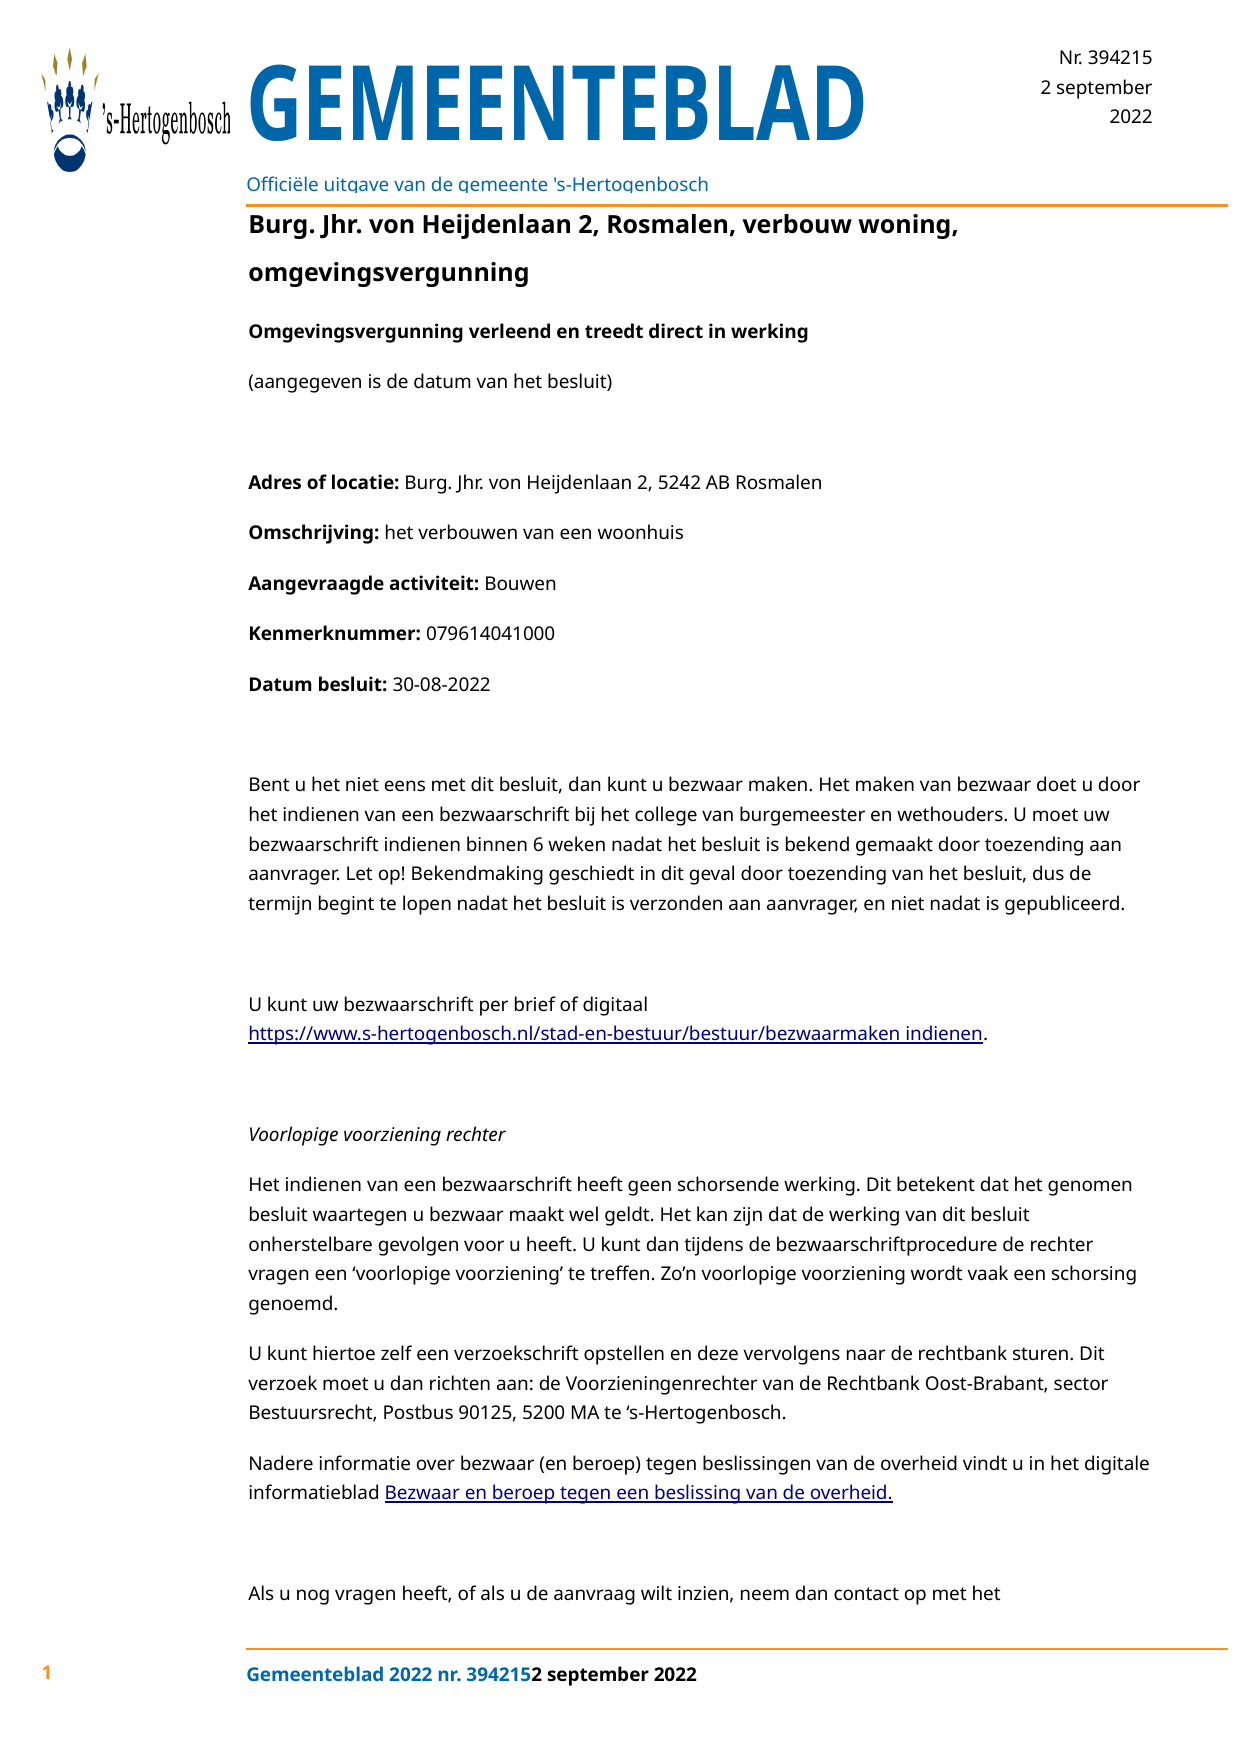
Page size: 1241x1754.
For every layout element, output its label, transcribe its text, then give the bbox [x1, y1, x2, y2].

text Adres of locatie: Burg. Jhr. von Heijdenlaan 2, 5242 AB Rosmalen [248, 469, 1152, 495]
text Kenmerknummer: 079614041000 [248, 620, 1152, 646]
text Nadere informatie over bezwaar (en beroep) tegen beslissingen van de overheid vindt u in het digitale informatieblad Bezwaar en beroep tegen een beslissing van de overheid. [248, 1450, 1152, 1505]
text (aangegeven is de datum van het besluit) [248, 368, 1152, 394]
text U kunt hiertoe zelf een verzoekschrift opstellen en deze vervolgens naar de rechtbank sturen. Dit verzoek moet u dan richten aan: de Voorzieningenrechter van de Rechtbank Oost-Brabant, sector Bestuursrecht, Postbus 90125, 5200 MA te ‘s-Hertogenbosch. [248, 1340, 1152, 1425]
text Datum besluit: 30-08-2022 [248, 671, 1152, 697]
text Omschrijving: het verbouwen van een woonhuis [248, 519, 1152, 545]
text Als u nog vragen heeft, of als u de aanvraag wilt inzien, neem dan contact op met het [248, 1580, 1152, 1606]
text Omgevingsvergunning verleend en treedt direct in werking [248, 318, 1152, 344]
text Het indienen van een bezwaarschrift heeft geen schorsende werking. Dit betekent dat het genomen besluit waartegen u bezwaar maakt wel geldt. Het kan zijn dat de werking van dit besluit onherstelbare gevolgen voor u heeft. U kunt dan tijdens de bezwaarschriftprocedure de rechter vragen een ‘voorlopige voorziening’ te treffen. Zo’n voorlopige voorziening wordt vaak een schorsing genoemd. [248, 1172, 1152, 1316]
text U kunt uw bezwaarschrift per brief of digitaal https://www.s-hertogenbosch.nl/stad-en-bestuur/bestuur/bezwaarmaken indienen. [248, 991, 1152, 1046]
text Burg. Jhr. von Heijdenlaan 2, Rosmalen, verbouw woning, omgevingsvergunning [248, 207, 1152, 288]
text Bent u het niet eens met dit besluit, dan kunt u bezwaar maken. Het maken van bezwaar doet u door het indienen van een bezwaarschrift bij het college van burgemeester en wethouders. U moet uw bezwaarschrift indienen binnen 6 weken nadat het besluit is bekend gemaakt door toezending aan aanvrager. Let op! Bekendmaking geschiedt in dit geval door toezending van het besluit, dus de termijn begint te lopen nadat het besluit is verzonden aan aanvrager, en niet nadat is gepubliceerd. [248, 772, 1152, 916]
text Aangevraagde activiteit: Bouwen [248, 570, 1152, 596]
text Voorlopige voorziening rechter [248, 1121, 1152, 1147]
picture [41, 47, 231, 172]
